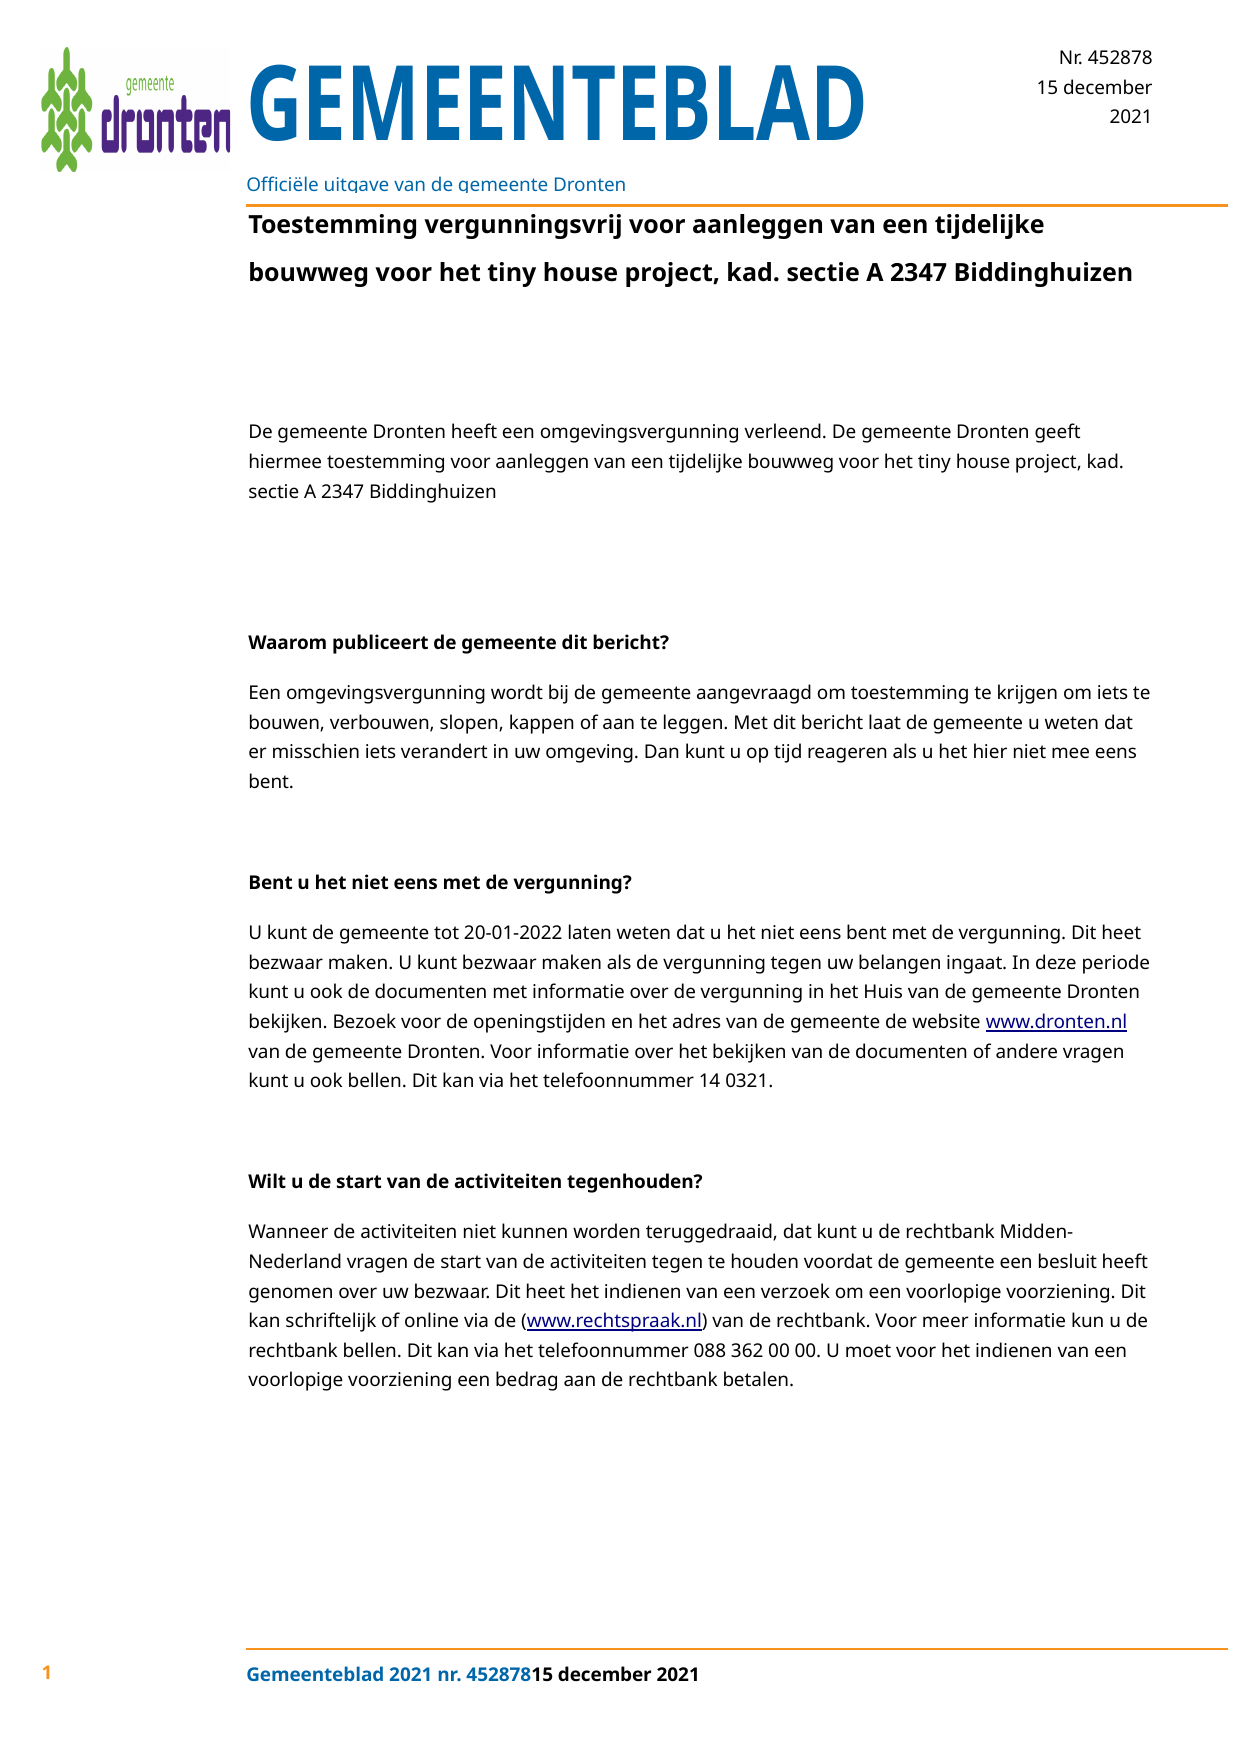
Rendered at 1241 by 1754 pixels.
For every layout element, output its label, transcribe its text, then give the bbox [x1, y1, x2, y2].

text Wilt u de start van de activiteiten tegenhouden? [248, 1168, 1152, 1194]
picture [41, 47, 231, 172]
text U kunt de gemeente tot 20-01-2022 laten weten dat u het niet eens bent met de vergunning. Dit heet bezwaar maken. U kunt bezwaar maken als de vergunning tegen uw belangen ingaat. In deze periode kunt u ook de documenten met informatie over de vergunning in het Huis van de gemeente Dronten bekijken. Bezoek voor de openingstijden en het adres van de gemeente de website www.dronten.nl van de gemeente Dronten. Voor informatie over het bekijken van de documenten of andere vragen kunt u ook bellen. Dit kan via het telefoonnummer 14 0321. [248, 919, 1152, 1093]
text Wanneer de activiteiten niet kunnen worden teruggedraaid, dat kunt u de rechtbank Midden-Nederland vragen de start van de activiteiten tegen te houden voordat de gemeente een besluit heeft genomen over uw bezwaar. Dit heet het indienen van een verzoek om een voorlopige voorziening. Dit kan schriftelijk of online via de (www.rechtspraak.nl) van de rechtbank. Voor meer informatie kun u de rechtbank bellen. Dit kan via het telefoonnummer 088 362 00 00. U moet voor het indienen van een voorlopige voorziening een bedrag aan de rechtbank betalen. [248, 1219, 1152, 1392]
text De gemeente Dronten heeft een omgevingsvergunning verleend. De gemeente Dronten geeft hiermee toestemming voor aanleggen van een tijdelijke bouwweg voor het tiny house project, kad. sectie A 2347 Biddinghuizen [248, 419, 1152, 504]
text Bent u het niet eens met de vergunning? [248, 869, 1152, 895]
text Waarom publiceert de gemeente dit bericht? [248, 629, 1152, 655]
text Een omgevingsvergunning wordt bij de gemeente aangevraagd om toestemming te krijgen om iets te bouwen, verbouwen, slopen, kappen of aan te leggen. Met dit bericht laat de gemeente u weten dat er misschien iets verandert in uw omgeving. Dan kunt u op tijd reageren als u het hier niet mee eens bent. [248, 679, 1152, 794]
text Toestemming vergunningsvrij voor aanleggen van een tijdelijke bouwweg voor het tiny house project, kad. sectie A 2347 Biddinghuizen [248, 207, 1152, 288]
